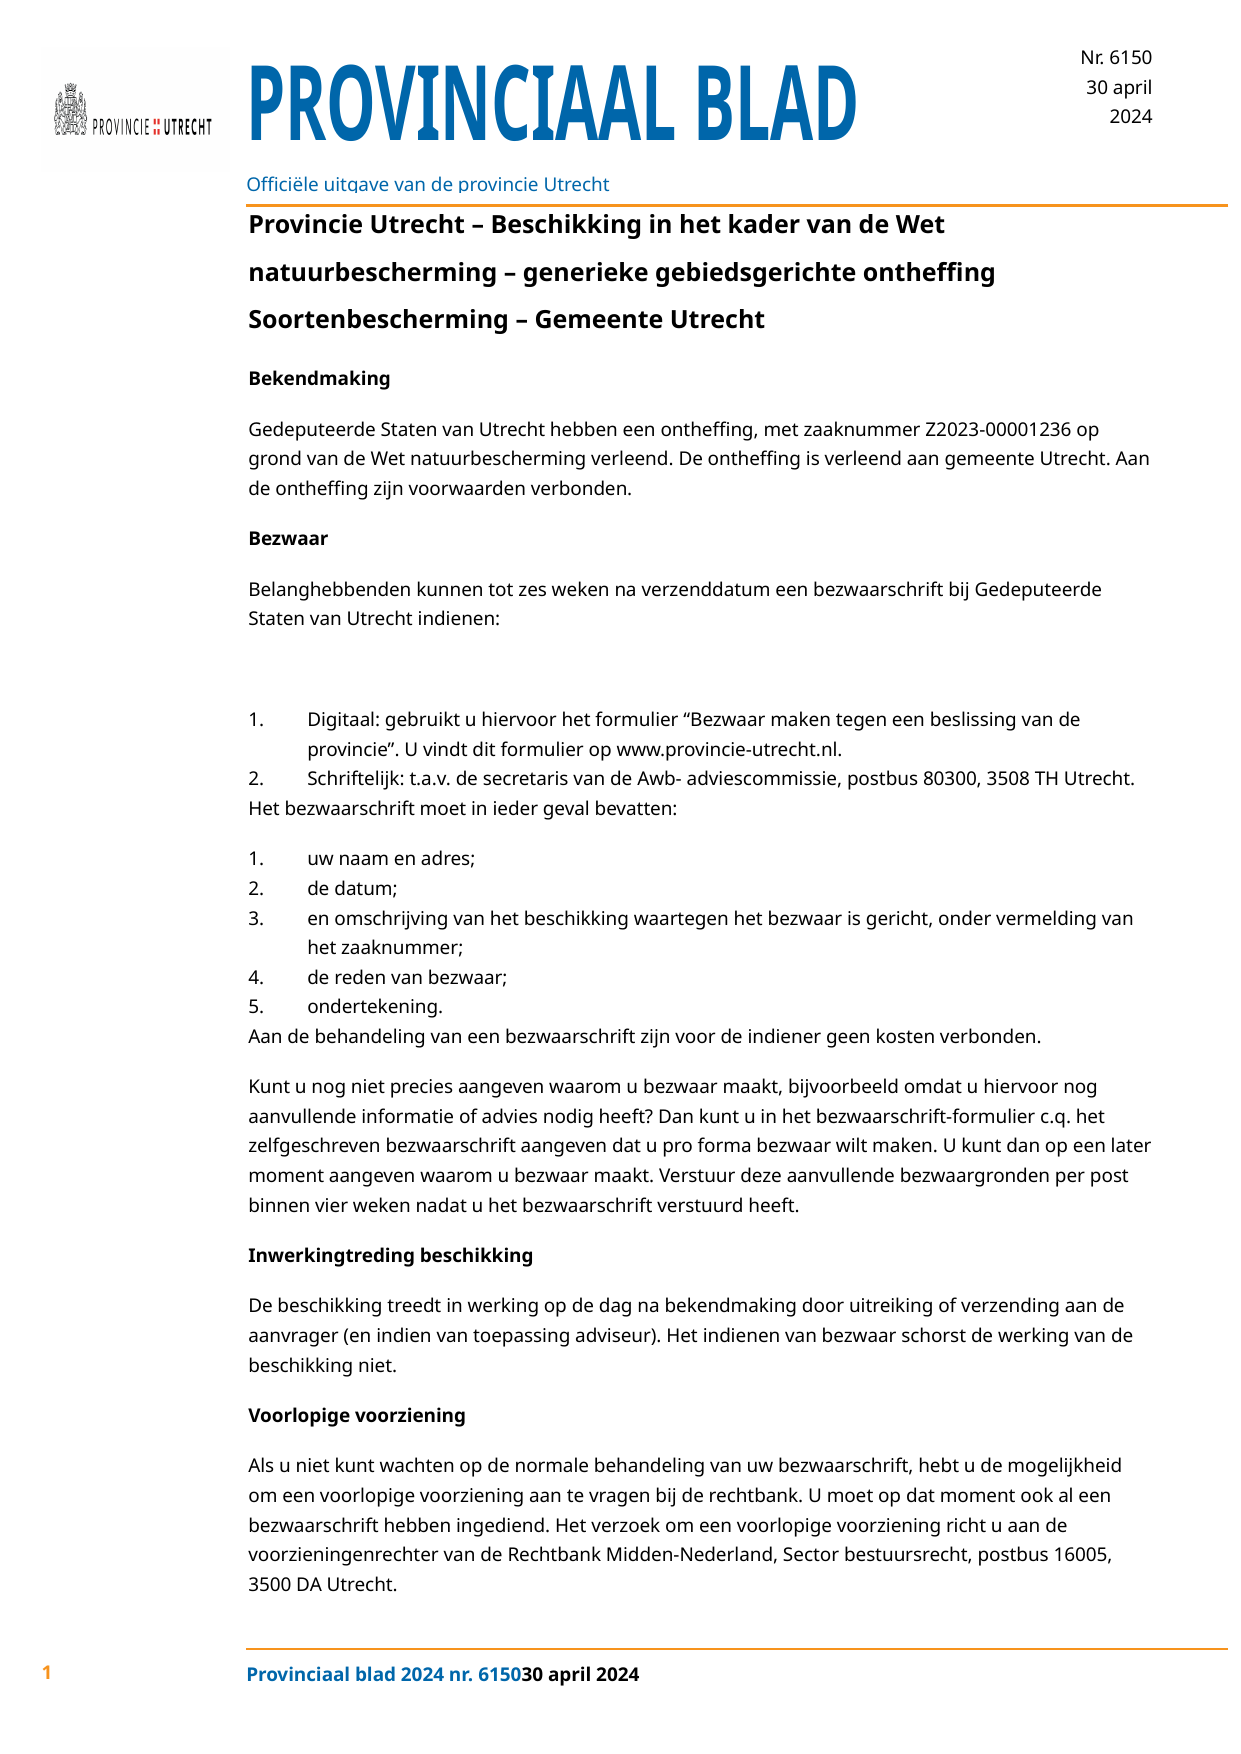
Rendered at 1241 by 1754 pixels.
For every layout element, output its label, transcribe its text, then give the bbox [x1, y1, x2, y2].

text Aan de behandeling van een bezwaarschrift zijn voor de indiener geen kosten verbonden. [248, 1023, 1152, 1049]
text Het bezwaarschrift moet in ieder geval bevatten: [248, 795, 1152, 821]
text Bekendmaking [248, 366, 1152, 391]
text De beschikking treedt in werking op de dag na bekendmaking door uitreiking of verzending aan de aanvrager (en indien van toepassing adviseur). Het indienen van bezwaar schorst de werking van de beschikking niet. [248, 1293, 1152, 1377]
text Voorlopige voorziening [248, 1402, 1152, 1428]
list de datum; [248, 875, 1152, 901]
list Schriftelijk: t.a.v. de secretaris van de Awb- adviescommissie, postbus 80300, 3508 TH Utrecht. [248, 766, 1152, 791]
list de reden van bezwaar; [248, 964, 1152, 989]
picture [41, 47, 231, 172]
text Bezwaar [248, 526, 1152, 551]
text Provincie Utrecht – Beschikking in het kader van de Wet natuurbescherming – generieke gebiedsgerichte ontheffing Soortenbescherming – Gemeente Utrecht [248, 207, 1152, 336]
text Kunt u nog niet precies aangeven waarom u bezwaar maakt, bijvoorbeeld omdat u hiervoor nog aanvullende informatie of advies nodig heeft? Dan kunt u in het bezwaarschrift-formulier c.q. het zelfgeschreven bezwaarschrift aangeven dat u pro forma bezwaar wilt maken. U kunt dan op een later moment aangeven waarom u bezwaar maakt. Verstuur deze aanvullende bezwaargronden per post binnen vier weken nadat u het bezwaarschrift verstuurd heeft. [248, 1073, 1152, 1217]
list ondertekening. [248, 993, 1152, 1019]
text Belanghebbenden kunnen tot zes weken na verzenddatum een bezwaarschrift bij Gedeputeerde Staten van Utrecht indienen: [248, 576, 1152, 631]
text Als u niet kunt wachten op de normale behandeling van uw bezwaarschrift, hebt u de mogelijkheid om een voorlopige voorziening aan te vragen bij de rechtbank. U moet op dat moment ook al een bezwaarschrift hebben ingediend. Het verzoek om een voorlopige voorziening richt u aan de voorzieningenrechter van de Rechtbank Midden-Nederland, Sector bestuursrecht, postbus 16005, 3500 DA Utrecht. [248, 1453, 1152, 1597]
text Inwerkingtreding beschikking [248, 1242, 1152, 1268]
list Digitaal: gebruikt u hiervoor het formulier “Bezwaar maken tegen een beslissing van de provincie”. U vindt dit formulier op www.provincie-utrecht.nl. [248, 706, 1152, 762]
text Gedeputeerde Staten van Utrecht hebben een ontheffing, met zaaknummer Z2023-00001236 op grond van de Wet natuurbescherming verleend. De ontheffing is verleend aan gemeente Utrecht. Aan de ontheffing zijn voorwaarden verbonden. [248, 416, 1152, 501]
list en omschrijving van het beschikking waartegen het bezwaar is gericht, onder vermelding van het zaaknummer; [248, 905, 1152, 960]
list uw naam en adres; [248, 846, 1152, 871]
